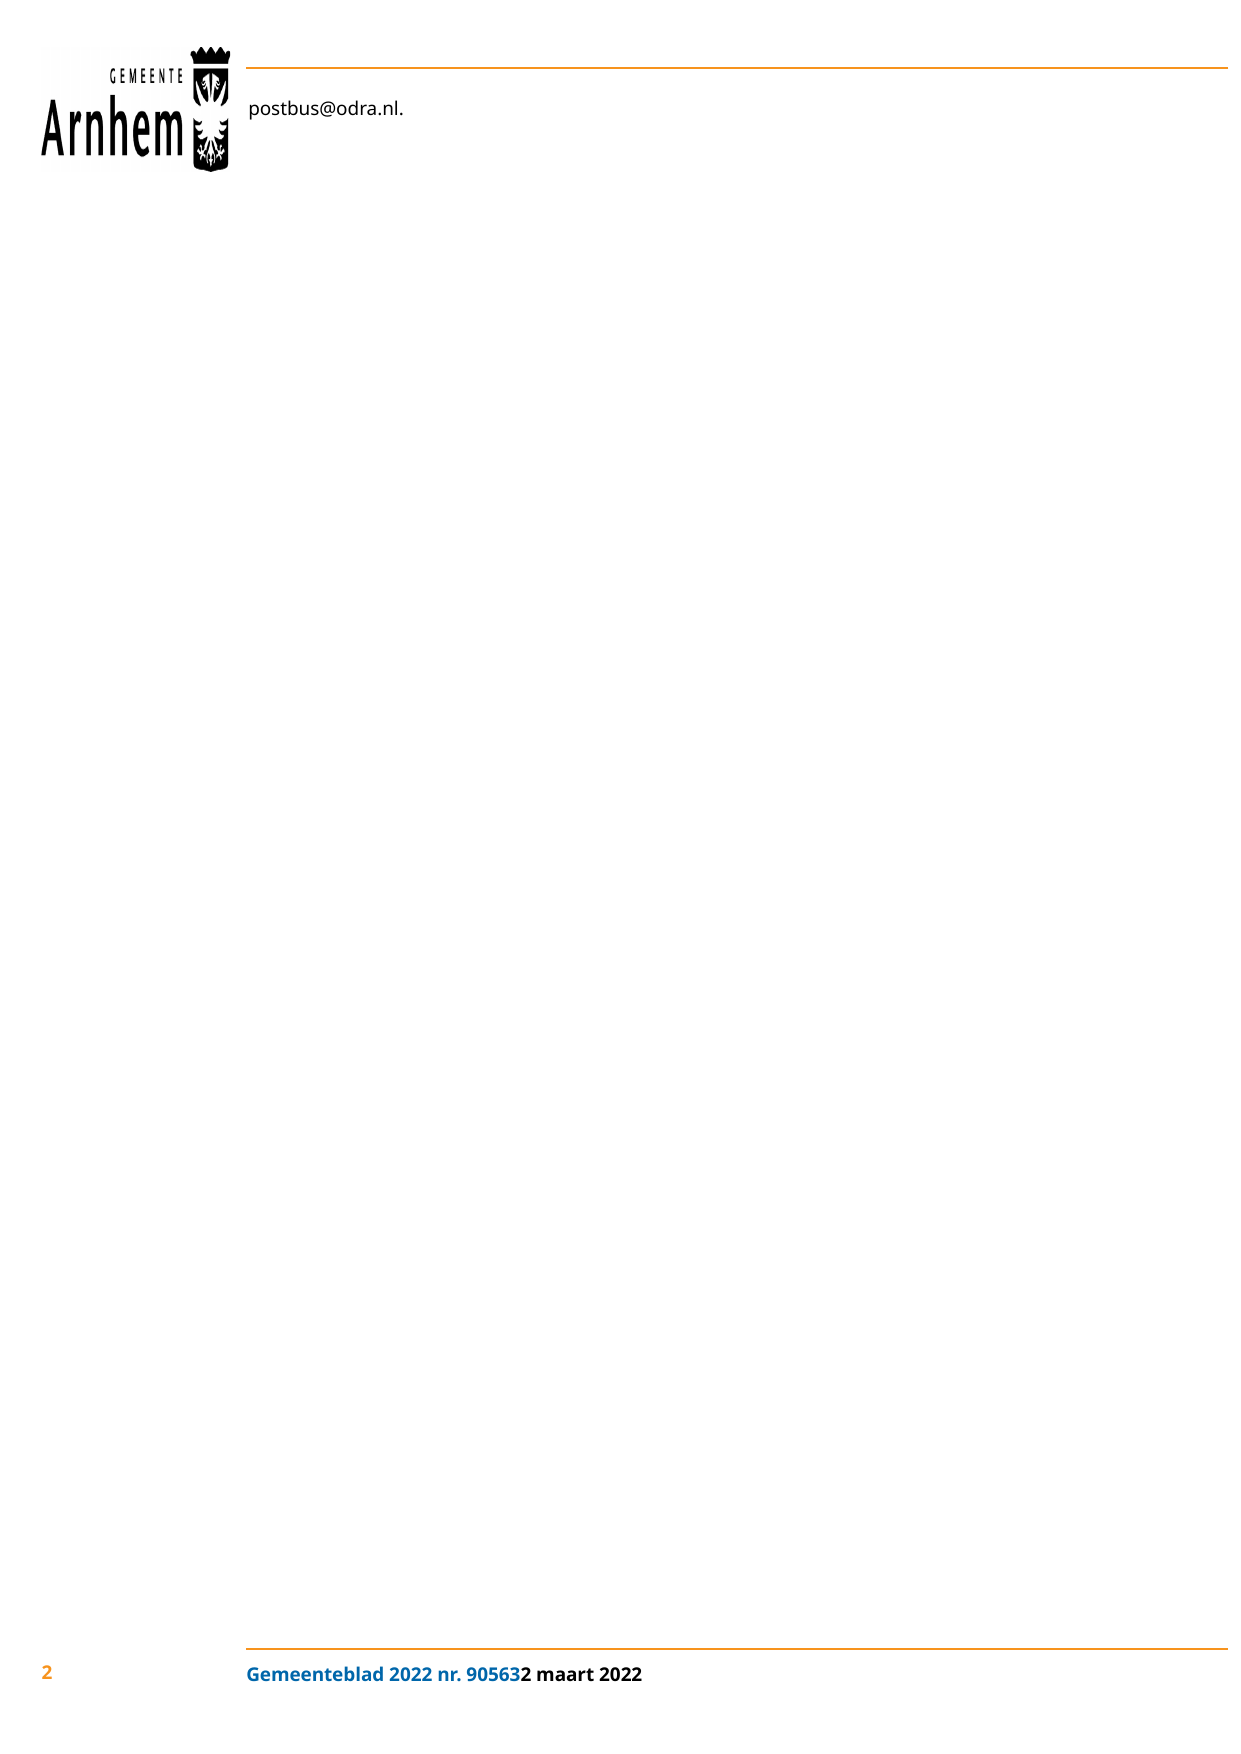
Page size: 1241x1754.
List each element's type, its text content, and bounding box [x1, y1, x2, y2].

picture [41, 47, 231, 172]
text postbus@odra.nl. [248, 95, 1152, 121]
